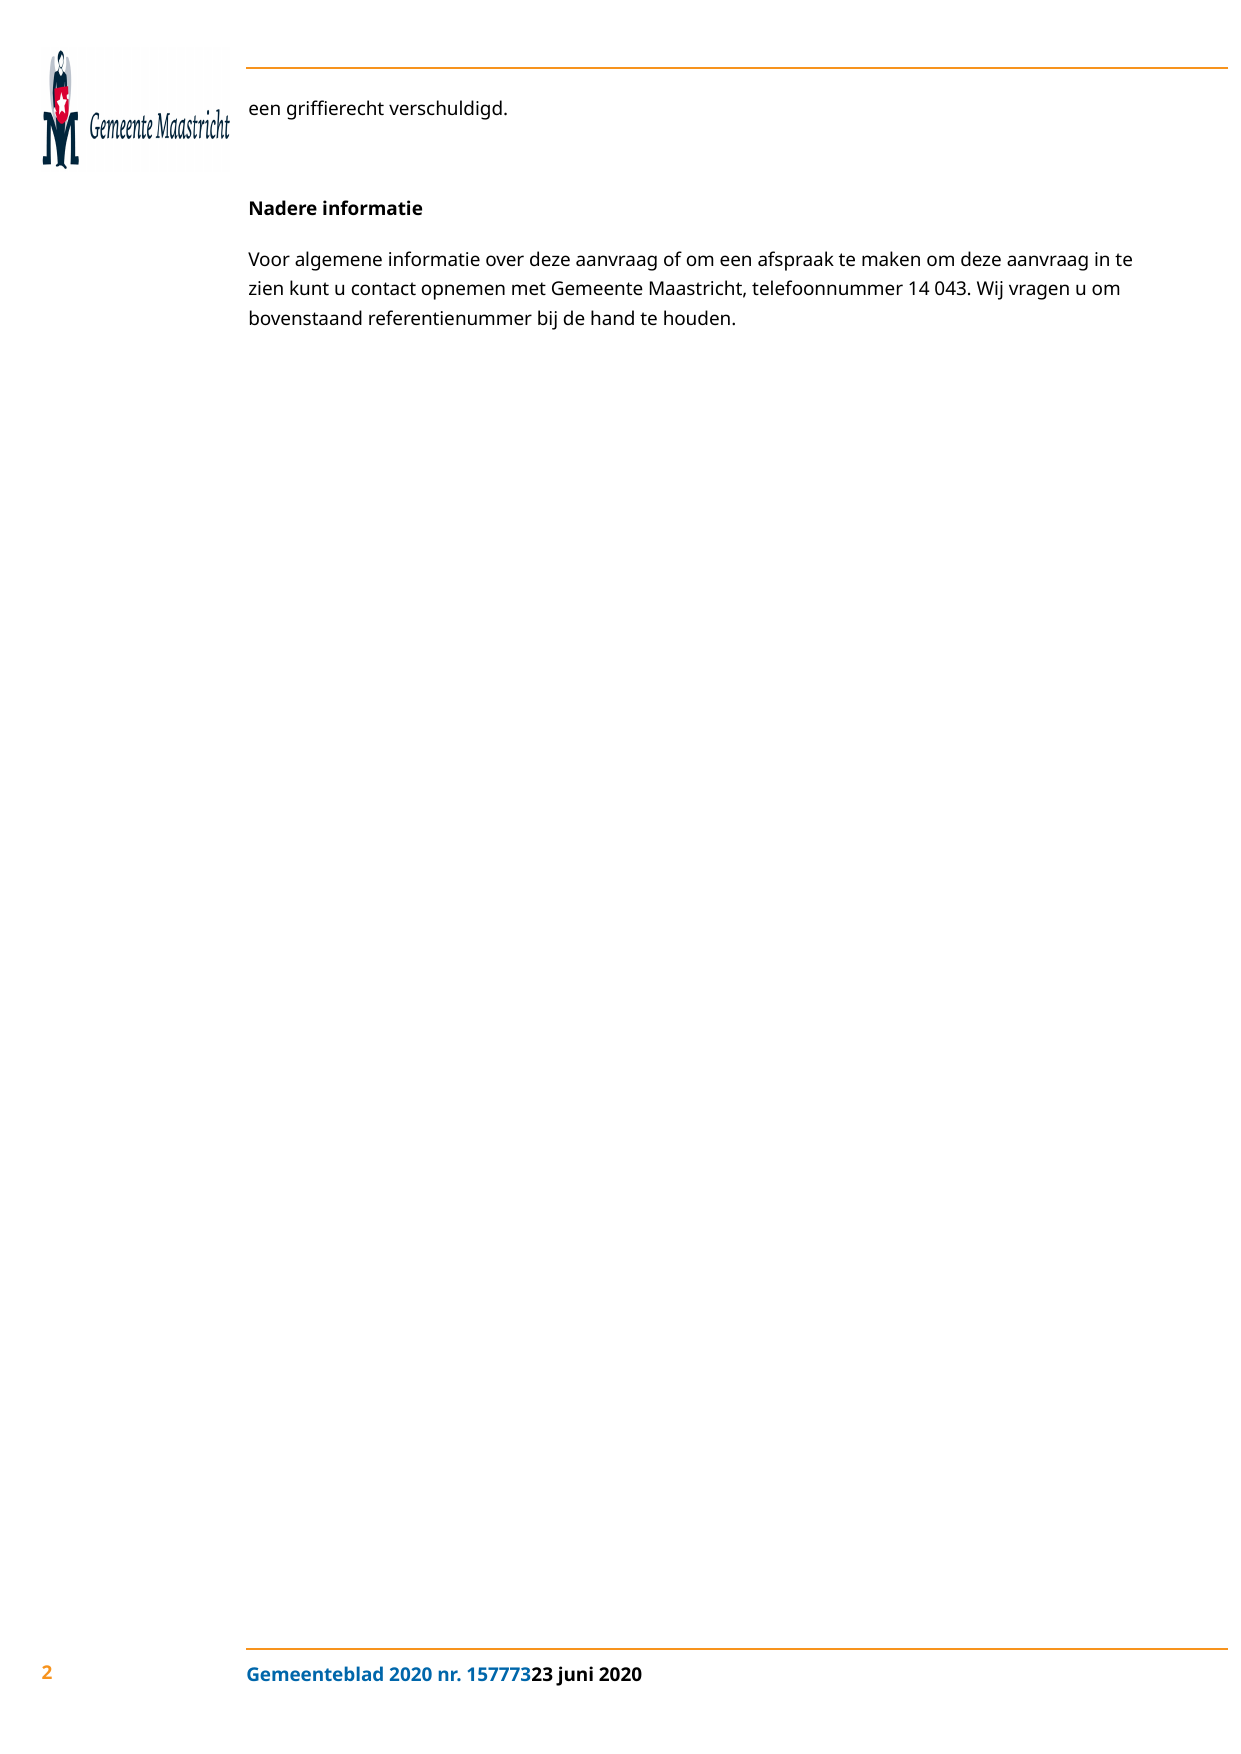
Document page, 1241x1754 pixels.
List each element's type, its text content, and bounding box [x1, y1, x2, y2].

text een griffierecht verschuldigd. [248, 95, 1152, 121]
text Nadere informatie [248, 196, 1152, 221]
picture [41, 47, 231, 172]
text Voor algemene informatie over deze aanvraag of om een afspraak te maken om deze aanvraag in te zien kunt u contact opnemen met Gemeente Maastricht, telefoonnummer 14 043. Wij vragen u om bovenstaand referentienummer bij de hand te houden. [248, 246, 1152, 331]
